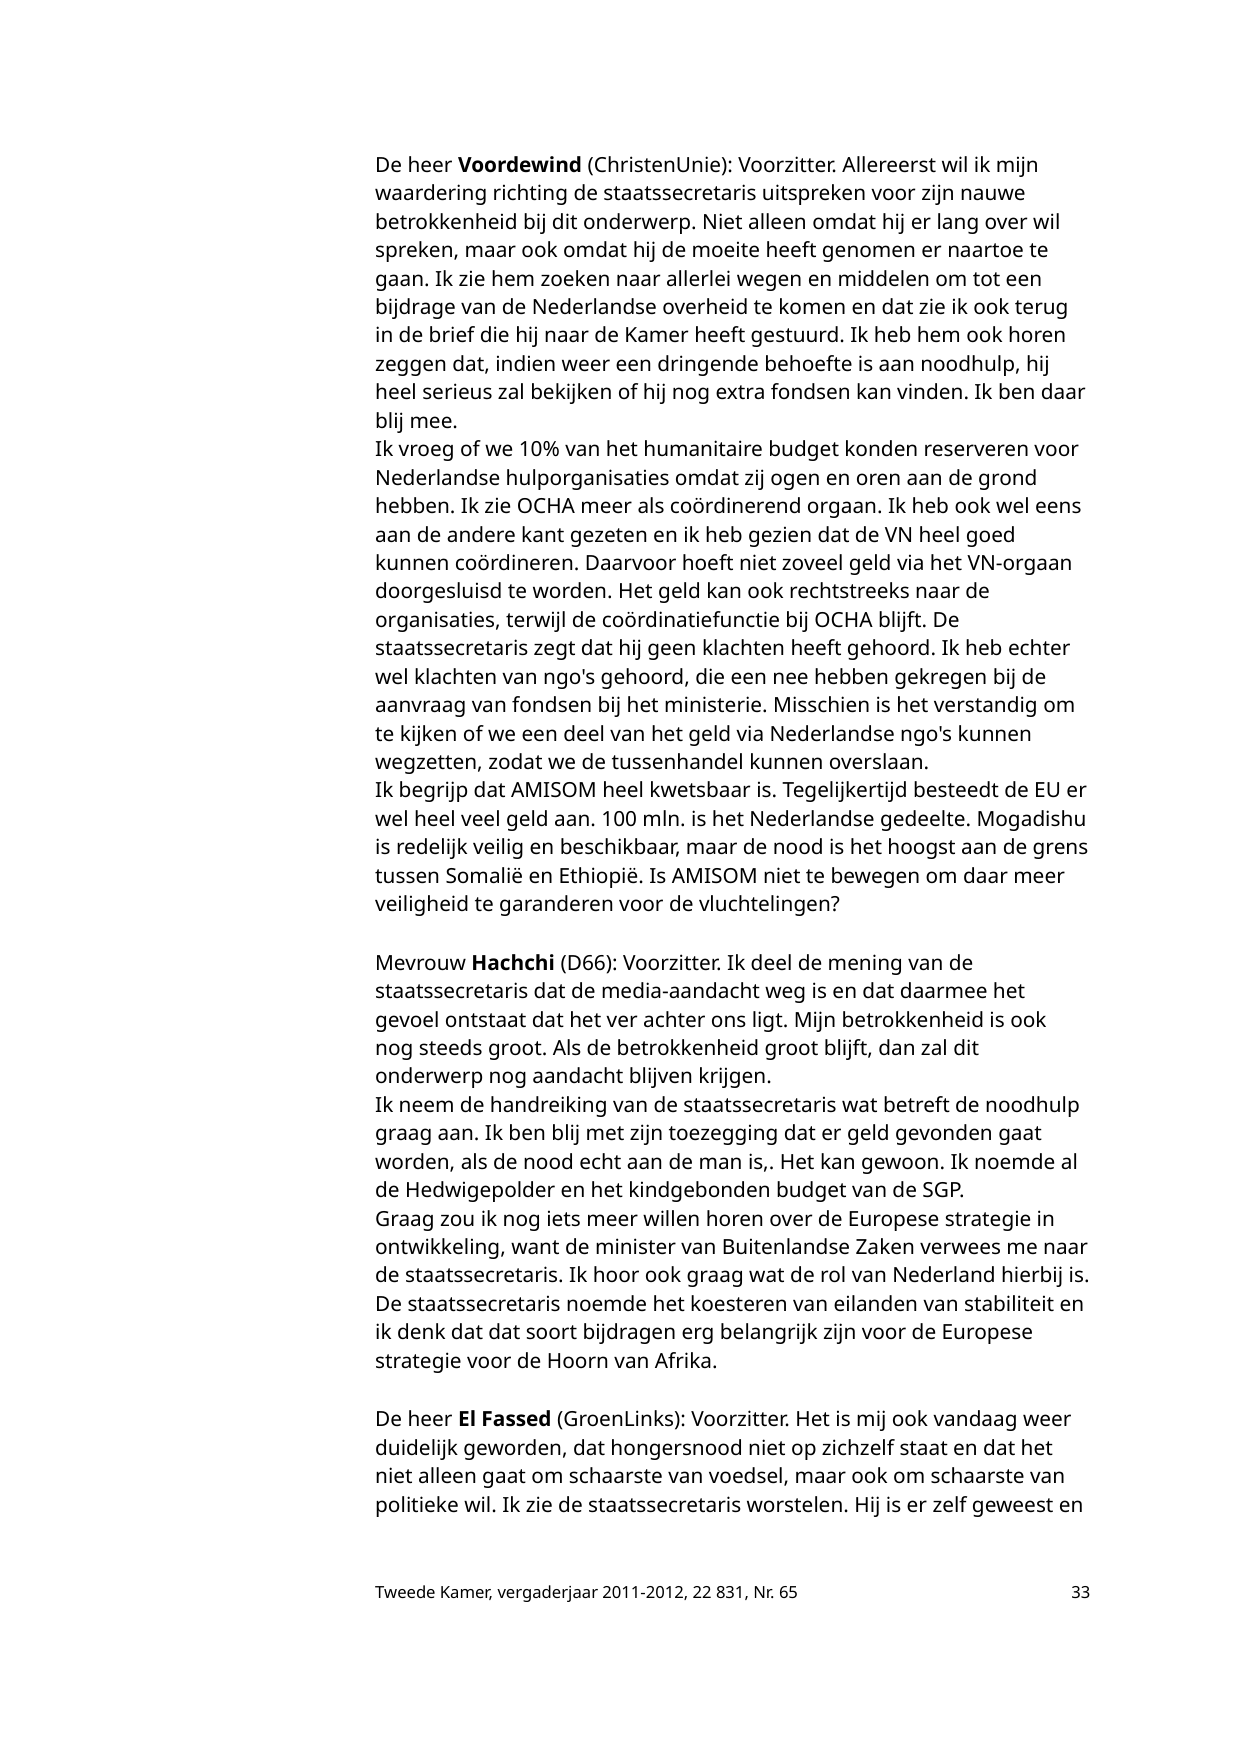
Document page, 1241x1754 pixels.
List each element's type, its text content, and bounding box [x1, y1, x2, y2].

text Ik begrijp dat AMISOM heel kwetsbaar is. Tegelijkertijd besteedt de EU er wel heel veel geld aan. 100 mln. is het Nederlandse gedeelte. Mogadishu is redelijk veilig en beschikbaar, maar de nood is het hoogst aan de grens tussen Somalië en Ethiopië. Is AMISOM niet te bewegen om daar meer veiligheid te garanderen voor de vluchtelingen? [375, 776, 1090, 918]
text De heer El Fassed (GroenLinks): Voorzitter. Het is mij ook vandaag weer duidelijk geworden, dat hongersnood niet op zichzelf staat en dat het niet alleen gaat om schaarste van voedsel, maar ook om schaarste van politieke wil. Ik zie de staatssecretaris worstelen. Hij is er zelf geweest en [375, 1404, 1090, 1518]
text Ik neem de handreiking van de staatssecretaris wat betreft de noodhulp graag aan. Ik ben blij met zijn toezegging dat er geld gevonden gaat worden, als de nood echt aan de man is,. Het kan gewoon. Ik noemde al de Hedwigepolder en het kindgebonden budget van de SGP. [375, 1090, 1090, 1204]
text Mevrouw Hachchi (D66): Voorzitter. Ik deel de mening van de staatssecretaris dat de media-aandacht weg is en dat daarmee het gevoel ontstaat dat het ver achter ons ligt. Mijn betrokkenheid is ook nog steeds groot. Als de betrokkenheid groot blijft, dan zal dit onderwerp nog aandacht blijven krijgen. [375, 948, 1090, 1090]
text De heer Voordewind (ChristenUnie): Voorzitter. Allereerst wil ik mijn waardering richting de staatssecretaris uitspreken voor zijn nauwe betrokkenheid bij dit onderwerp. Niet alleen omdat hij er lang over wil spreken, maar ook omdat hij de moeite heeft genomen er naartoe te gaan. Ik zie hem zoeken naar allerlei wegen en middelen om tot een bijdrage van de Nederlandse overheid te komen en dat zie ik ook terug in de brief die hij naar de Kamer heeft gestuurd. Ik heb hem ook horen zeggen dat, indien weer een dringende behoefte is aan noodhulp, hij heel serieus zal bekijken of hij nog extra fondsen kan vinden. Ik ben daar blij mee. [375, 150, 1090, 434]
text Graag zou ik nog iets meer willen horen over de Europese strategie in ontwikkeling, want de minister van Buitenlandse Zaken verwees me naar de staatssecretaris. Ik hoor ook graag wat de rol van Nederland hierbij is. De staatssecretaris noemde het koesteren van eilanden van stabiliteit en ik denk dat dat soort bijdragen erg belangrijk zijn voor de Europese strategie voor de Hoorn van Afrika. [375, 1204, 1090, 1374]
text Ik vroeg of we 10% van het humanitaire budget konden reserveren voor Nederlandse hulporganisaties omdat zij ogen en oren aan de grond hebben. Ik zie OCHA meer als coördinerend orgaan. Ik heb ook wel eens aan de andere kant gezeten en ik heb gezien dat de VN heel goed kunnen coördineren. Daarvoor hoeft niet zoveel geld via het VN-orgaan doorgesluisd te worden. Het geld kan ook rechtstreeks naar de organisaties, terwijl de coördinatiefunctie bij OCHA blijft. De staatssecretaris zegt dat hij geen klachten heeft gehoord. Ik heb echter wel klachten van ngo's gehoord, die een nee hebben gekregen bij de aanvraag van fondsen bij het ministerie. Misschien is het verstandig om te kijken of we een deel van het geld via Nederlandse ngo's kunnen wegzetten, zodat we de tussenhandel kunnen overslaan. [375, 434, 1090, 776]
